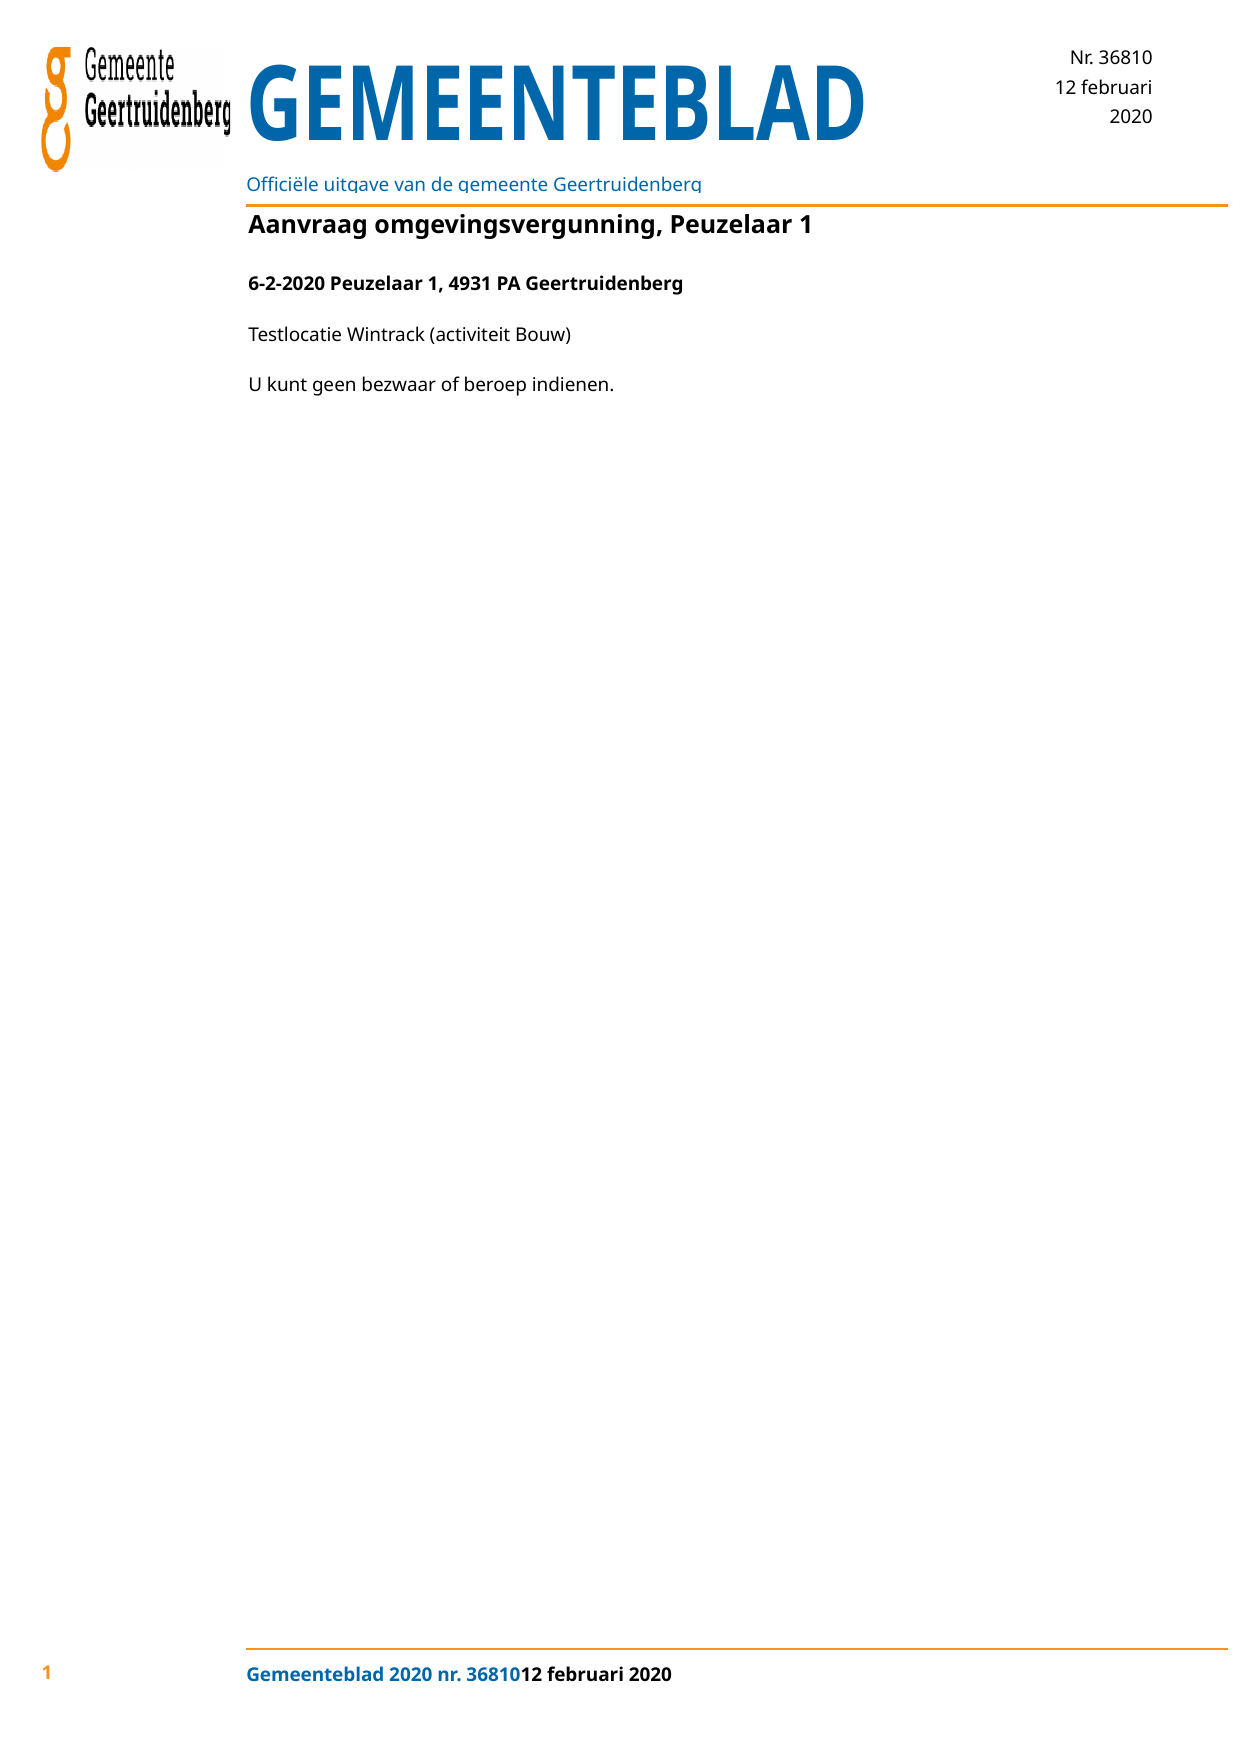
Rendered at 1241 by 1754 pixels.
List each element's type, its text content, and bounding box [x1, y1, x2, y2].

text Testlocatie Wintrack (activiteit Bouw) [248, 321, 1152, 346]
text U kunt geen bezwaar of beroep indienen. [248, 371, 1152, 397]
picture [41, 47, 231, 172]
text 6-2-2020 Peuzelaar 1, 4931 PA Geertruidenberg [248, 270, 1152, 296]
text Aanvraag omgevingsvergunning, Peuzelaar 1 [248, 207, 1152, 241]
